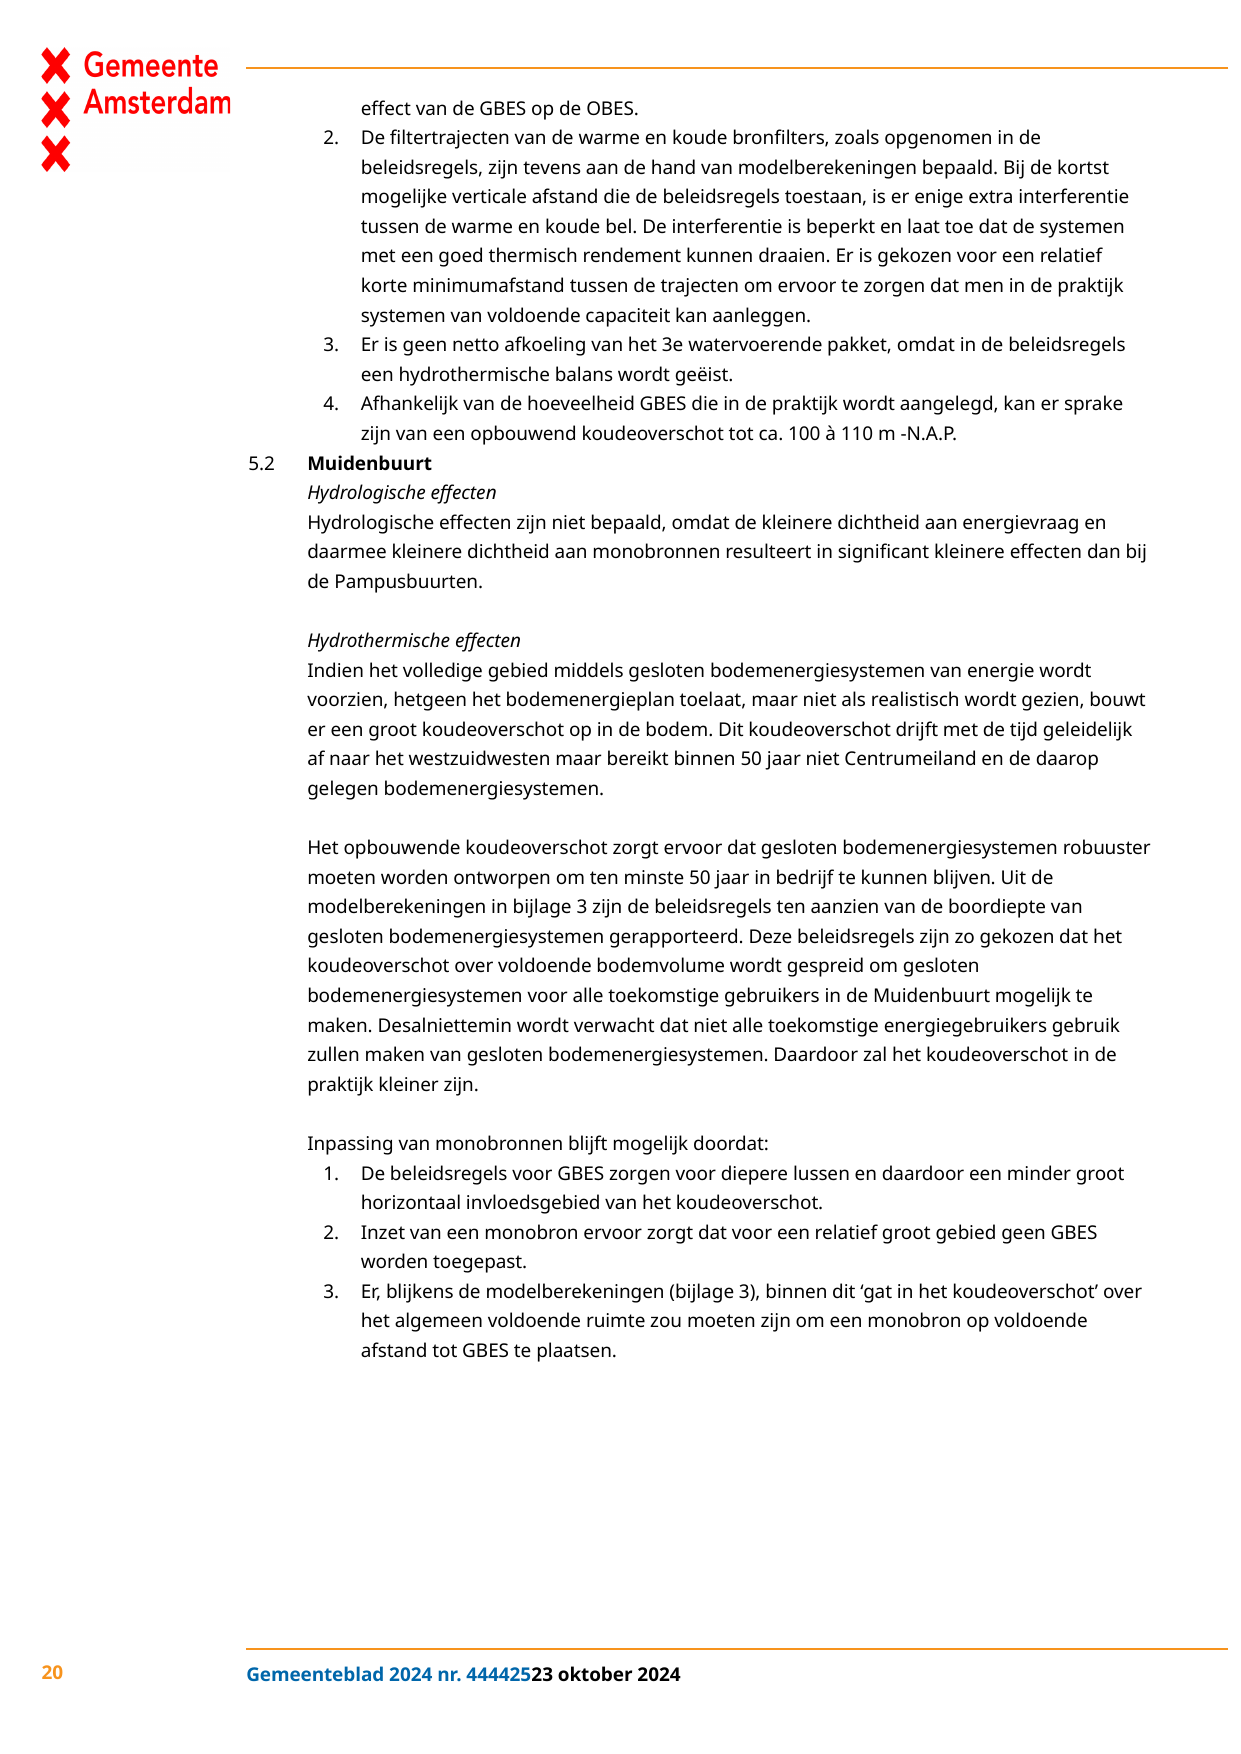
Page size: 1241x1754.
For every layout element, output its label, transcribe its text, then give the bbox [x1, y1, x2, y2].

list De filtertrajecten van de warme en koude bronfilters, zoals opgenomen in de beleidsregels, zijn tevens aan de hand van modelberekeningen bepaald. Bij de kortst mogelijke verticale afstand die de beleidsregels toestaan, is er enige extra interferentie tussen de warme en koude bel. De interferentie is beperkt en laat toe dat de systemen met een goed thermisch rendement kunnen draaien. Er is gekozen voor een relatief korte minimumafstand tussen de trajecten om ervoor te zorgen dat men in de praktijk systemen van voldoende capaciteit kan aanleggen. [323, 124, 1152, 328]
list effect van de GBES op de OBES. [323, 95, 1152, 121]
list Hydrologische effecten [248, 479, 1152, 505]
list Inzet van een monobron ervoor zorgt dat voor een relatief groot gebied geen GBES worden toegepast. [323, 1219, 1152, 1274]
list De beleidsregels voor GBES zorgen voor diepere lussen en daardoor een minder groot horizontaal invloedsgebied van het koudeoverschot. [323, 1160, 1152, 1215]
list Muidenbuurt [248, 450, 1152, 476]
picture [41, 47, 231, 172]
list Hydrologische effecten zijn niet bepaald, omdat de kleinere dichtheid aan energievraag en daarmee kleinere dichtheid aan monobronnen resulteert in significant kleinere effecten dan bij de Pampusbuurten. [248, 509, 1152, 594]
list Het opbouwende koudeoverschot zorgt ervoor dat gesloten bodemenergiesystemen robuuster moeten worden ontworpen om ten minste 50 jaar in bedrijf te kunnen blijven. Uit de modelberekeningen in bijlage 3 zijn de beleidsregels ten aanzien van de boordiepte van gesloten bodemenergiesystemen gerapporteerd. Deze beleidsregels zijn zo gekozen dat het koudeoverschot over voldoende bodemvolume wordt gespreid om gesloten bodemenergiesystemen voor alle toekomstige gebruikers in de Muidenbuurt mogelijk te maken. Desalniettemin wordt verwacht dat niet alle toekomstige energiegebruikers gebruik zullen maken van gesloten bodemenergiesystemen. Daardoor zal het koudeoverschot in de praktijk kleiner zijn. [248, 834, 1152, 1097]
list Er is geen netto afkoeling van het 3e watervoerende pakket, omdat in de beleidsregels een hydrothermische balans wordt geëist. [323, 331, 1152, 387]
list Inpassing van monobronnen blijft mogelijk doordat: [248, 1130, 1152, 1156]
list Indien het volledige gebied middels gesloten bodemenergiesystemen van energie wordt voorzien, hetgeen het bodemenergieplan toelaat, maar niet als realistisch wordt gezien, bouwt er een groot koudeoverschot op in de bodem. Dit koudeoverschot drijft met de tijd geleidelijk af naar het westzuidwesten maar bereikt binnen 50 jaar niet Centrumeiland en de daarop gelegen bodemenergiesystemen. [248, 657, 1152, 801]
list Er, blijkens de modelberekeningen (bijlage 3), binnen dit ‘gat in het koudeoverschot’ over het algemeen voldoende ruimte zou moeten zijn om een monobron op voldoende afstand tot GBES te plaatsen. [323, 1278, 1152, 1363]
list Afhankelijk van de hoeveelheid GBES die in de praktijk wordt aangelegd, kan er sprake zijn van een opbouwend koudeoverschot tot ca. 100 à 110 m -N.A.P. [323, 391, 1152, 446]
list Hydrothermische effecten [248, 627, 1152, 653]
